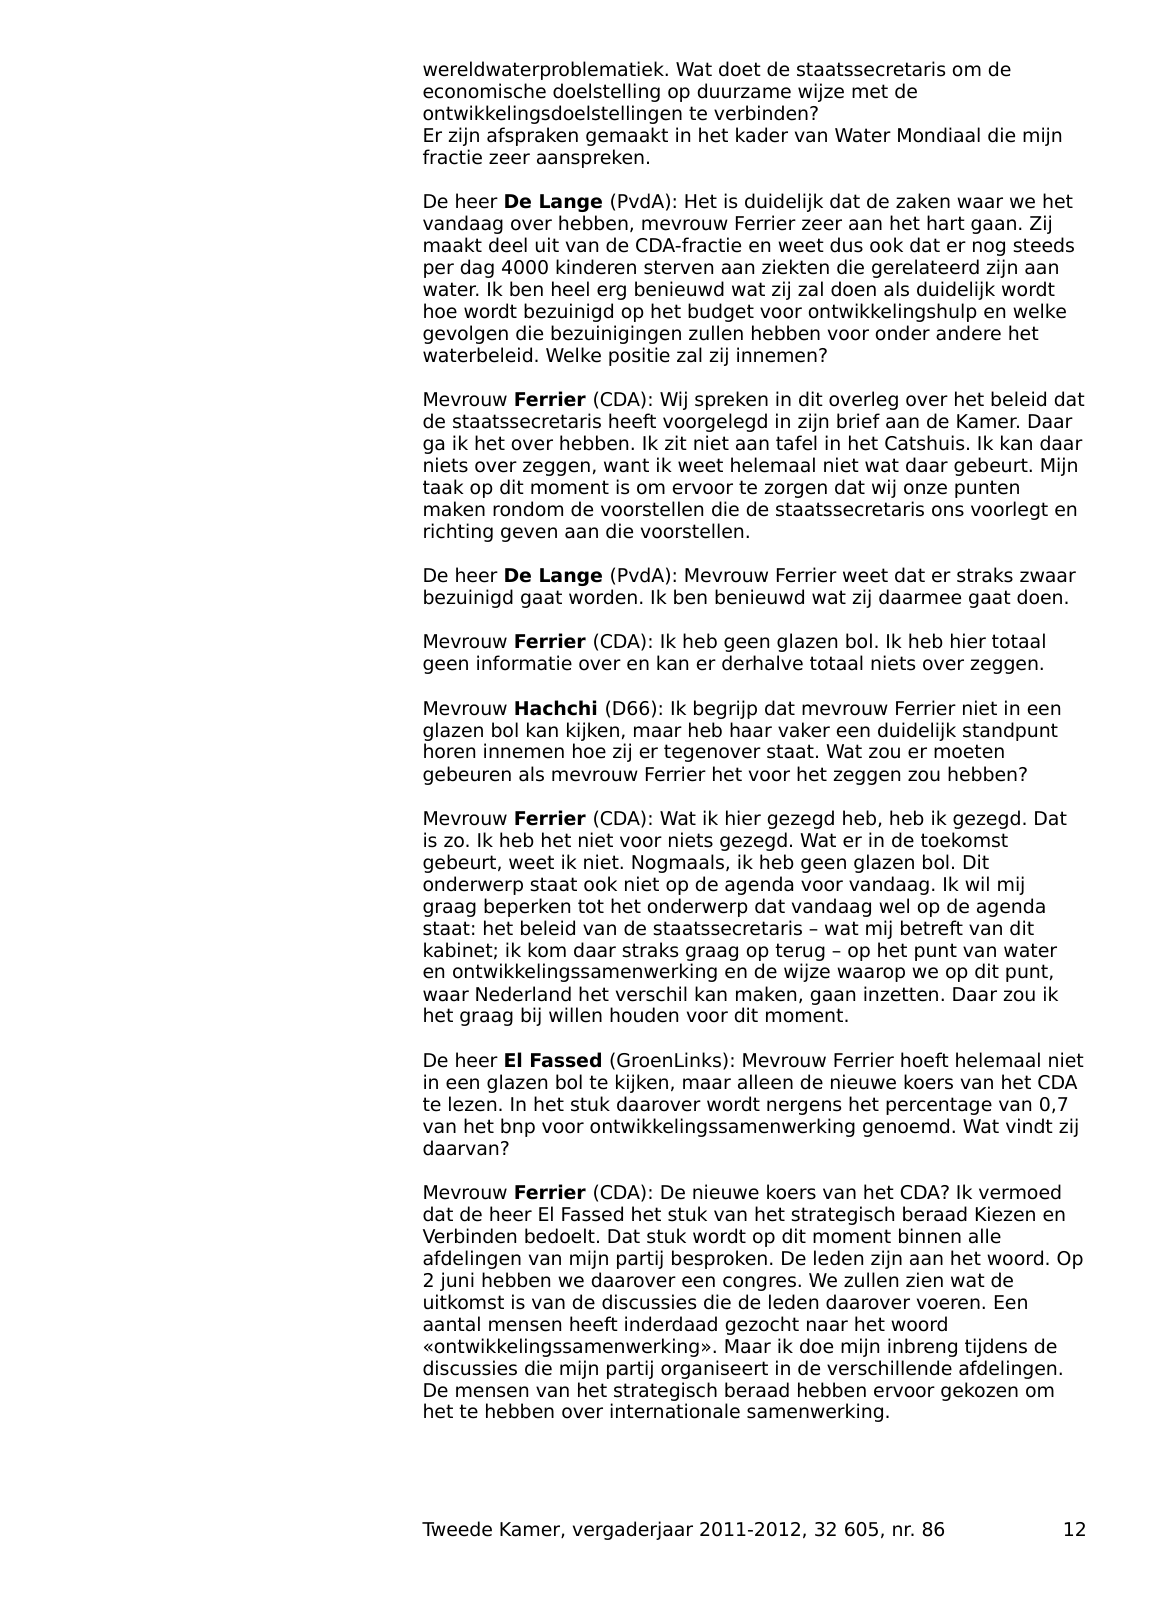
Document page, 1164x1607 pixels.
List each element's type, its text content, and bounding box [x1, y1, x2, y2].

text Mevrouw Ferrier (CDA): Ik heb geen glazen bol. Ik heb hier totaal geen informatie over en kan er derhalve totaal niets over zeggen. [422, 631, 1087, 675]
text De heer De Lange (PvdA): Mevrouw Ferrier weet dat er straks zwaar bezuinigd gaat worden. Ik ben benieuwd wat zij daarmee gaat doen. [422, 565, 1087, 609]
text Mevrouw Ferrier (CDA): Wat ik hier gezegd heb, heb ik gezegd. Dat is zo. Ik heb het niet voor niets gezegd. Wat er in de toekomst gebeurt, weet ik niet. Nogmaals, ik heb geen glazen bol. Dit onderwerp staat ook niet op de agenda voor vandaag. Ik wil mij graag beperken tot het onderwerp dat vandaag wel op de agenda staat: het beleid van de staatssecretaris – wat mij betreft van dit kabinet; ik kom daar straks graag op terug – op het punt van water en ontwikkelingssamenwerking en de wijze waarop we op dit punt, waar Nederland het verschil kan maken, gaan inzetten. Daar zou ik het graag bij willen houden voor dit moment. [422, 808, 1087, 1027]
text wereldwaterproblematiek. Wat doet de staatssecretaris om de economische doelstelling op duurzame wijze met de ontwikkelingsdoelstellingen te verbinden? [422, 59, 1087, 125]
text Mevrouw Ferrier (CDA): Wij spreken in dit overleg over het beleid dat de staatssecretaris heeft voorgelegd in zijn brief aan de Kamer. Daar ga ik het over hebben. Ik zit niet aan tafel in het Catshuis. Ik kan daar niets over zeggen, want ik weet helemaal niet wat daar gebeurt. Mijn taak op dit moment is om ervoor te zorgen dat wij onze punten maken rondom de voorstellen die de staatssecretaris ons voorlegt en richting geven aan die voorstellen. [422, 389, 1087, 543]
text Mevrouw Ferrier (CDA): De nieuwe koers van het CDA? Ik vermoed dat de heer El Fassed het stuk van het strategisch beraad Kiezen en Verbinden bedoelt. Dat stuk wordt op dit moment binnen alle afdelingen van mijn partij besproken. De leden zijn aan het woord. Op 2 juni hebben we daarover een congres. We zullen zien wat de uitkomst is van de discussies die de leden daarover voeren. Een aantal mensen heeft inderdaad gezocht naar het woord «ontwikkelingssamenwerking». Maar ik doe mijn inbreng tijdens de discussies die mijn partij organiseert in de verschillende afdelingen. De mensen van het strategisch beraad hebben ervoor gekozen om het te hebben over internationale samenwerking. [422, 1182, 1087, 1423]
text De heer De Lange (PvdA): Het is duidelijk dat de zaken waar we het vandaag over hebben, mevrouw Ferrier zeer aan het hart gaan. Zij maakt deel uit van de CDA-fractie en weet dus ook dat er nog steeds per dag 4000 kinderen sterven aan ziekten die gerelateerd zijn aan water. Ik ben heel erg benieuwd wat zij zal doen als duidelijk wordt hoe wordt bezuinigd op het budget voor ontwikkelingshulp en welke gevolgen die bezuinigingen zullen hebben voor onder andere het waterbeleid. Welke positie zal zij innemen? [422, 191, 1087, 367]
text De heer El Fassed (GroenLinks): Mevrouw Ferrier hoeft helemaal niet in een glazen bol te kijken, maar alleen de nieuwe koers van het CDA te lezen. In het stuk daarover wordt nergens het percentage van 0,7 van het bnp voor ontwikkelingssamenwerking genoemd. Wat vindt zij daarvan? [422, 1049, 1087, 1159]
text Mevrouw Hachchi (D66): Ik begrijp dat mevrouw Ferrier niet in een glazen bol kan kijken, maar heb haar vaker een duidelijk standpunt horen innemen hoe zij er tegenover staat. Wat zou er moeten gebeuren als mevrouw Ferrier het voor het zeggen zou hebben? [422, 697, 1087, 785]
text Er zijn afspraken gemaakt in het kader van Water Mondiaal die mijn fractie zeer aanspreken. [422, 125, 1087, 169]
